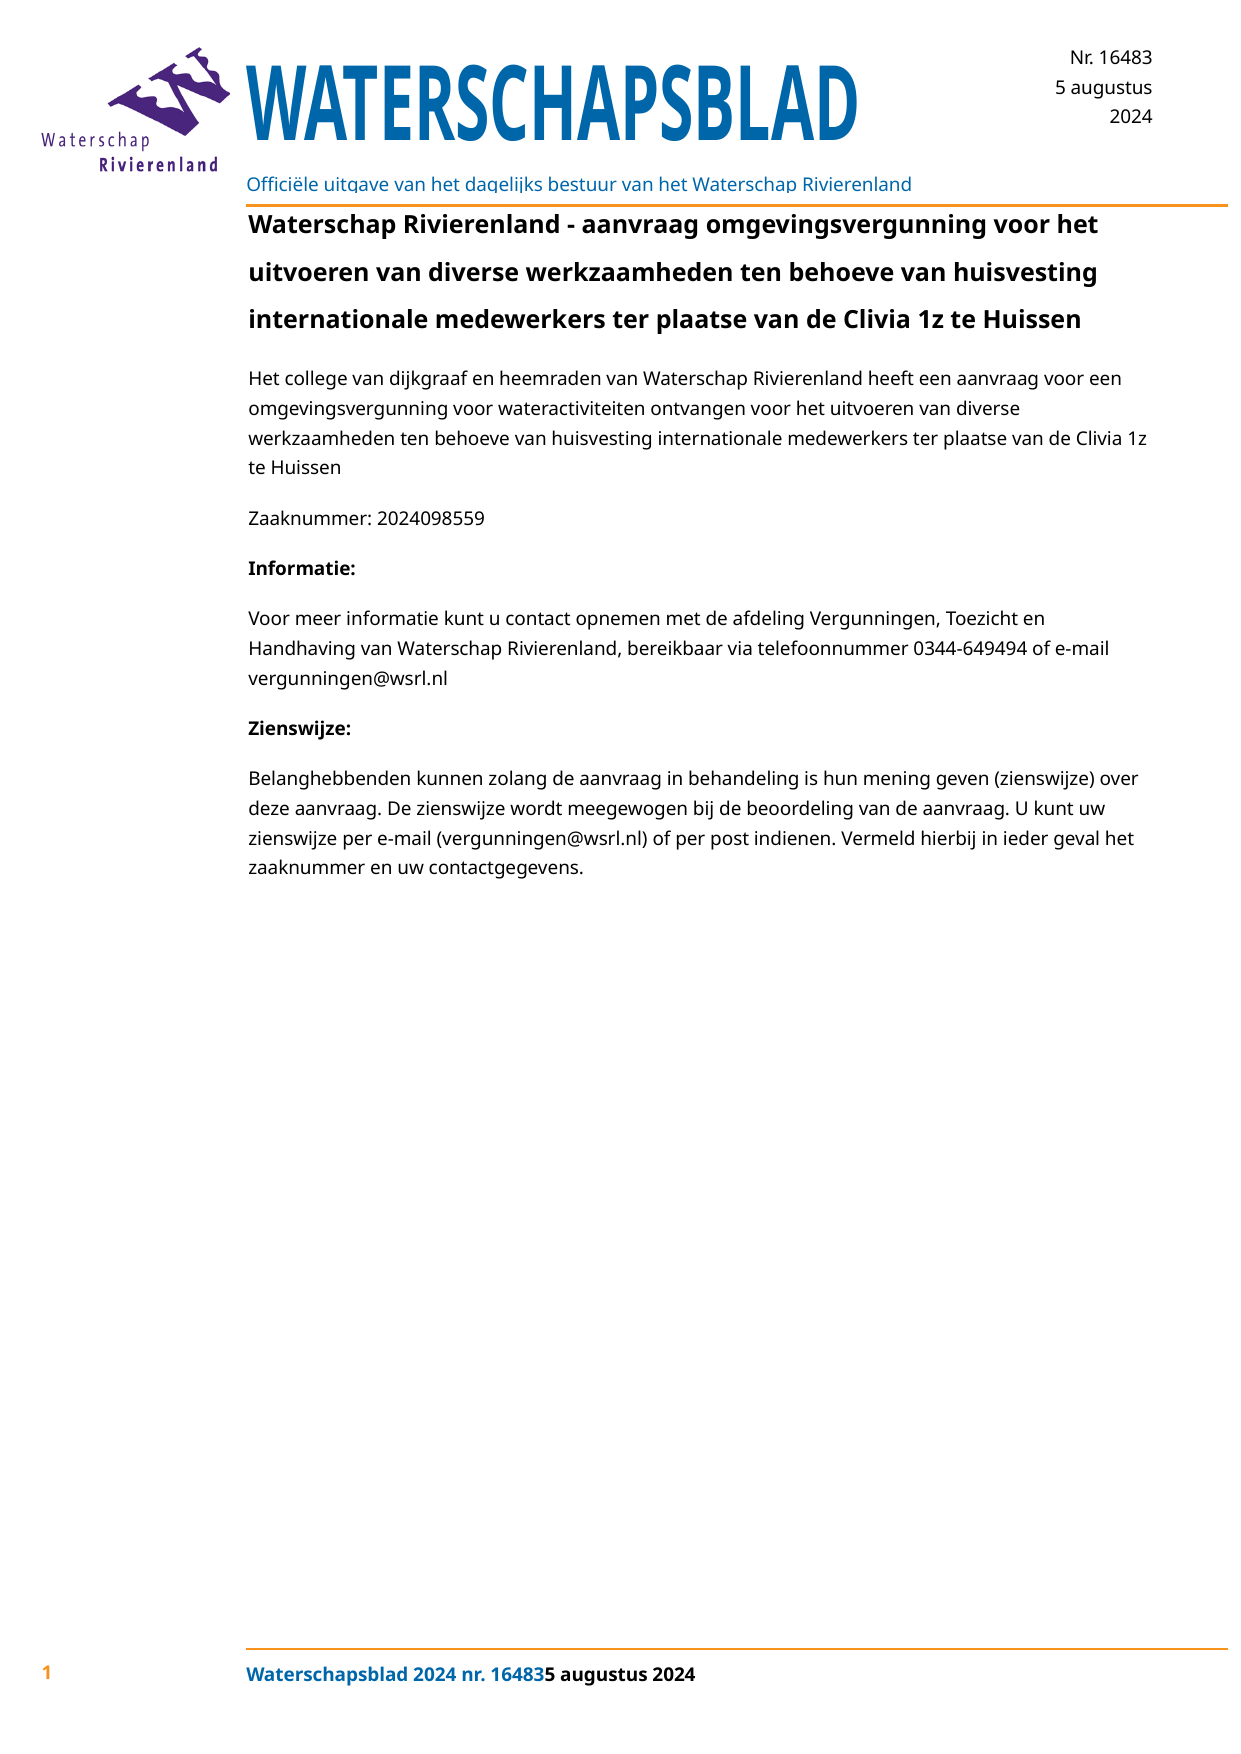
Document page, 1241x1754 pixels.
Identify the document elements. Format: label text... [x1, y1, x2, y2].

text Informatie: [248, 555, 1152, 581]
text Belanghebbenden kunnen zolang de aanvraag in behandeling is hun mening geven (zienswijze) over deze aanvraag. De zienswijze wordt meegewogen bij de beoordeling van de aanvraag. U kunt uw zienswijze per e-mail (vergunningen@wsrl.nl) of per post indienen. Vermeld hierbij in ieder geval het zaaknummer en uw contactgegevens. [248, 766, 1152, 880]
text Het college van dijkgraaf en heemraden van Waterschap Rivierenland heeft een aanvraag voor een omgevingsvergunning voor wateractiviteiten ontvangen voor het uitvoeren van diverse werkzaamheden ten behoeve van huisvesting internationale medewerkers ter plaatse van de Clivia 1z te Huissen [248, 366, 1152, 480]
text Zienswijze: [248, 715, 1152, 741]
text Waterschap Rivierenland - aanvraag omgevingsvergunning voor het uitvoeren van diverse werkzaamheden ten behoeve van huisvesting internationale medewerkers ter plaatse van de Clivia 1z te Huissen [248, 207, 1152, 336]
text Voor meer informatie kunt u contact opnemen met de afdeling Vergunningen, Toezicht en Handhaving van Waterschap Rivierenland, bereikbaar via telefoonnummer 0344-649494 of e-mail vergunningen@wsrl.nl [248, 606, 1152, 690]
text Zaaknummer: 2024098559 [248, 505, 1152, 530]
picture [41, 47, 231, 172]
